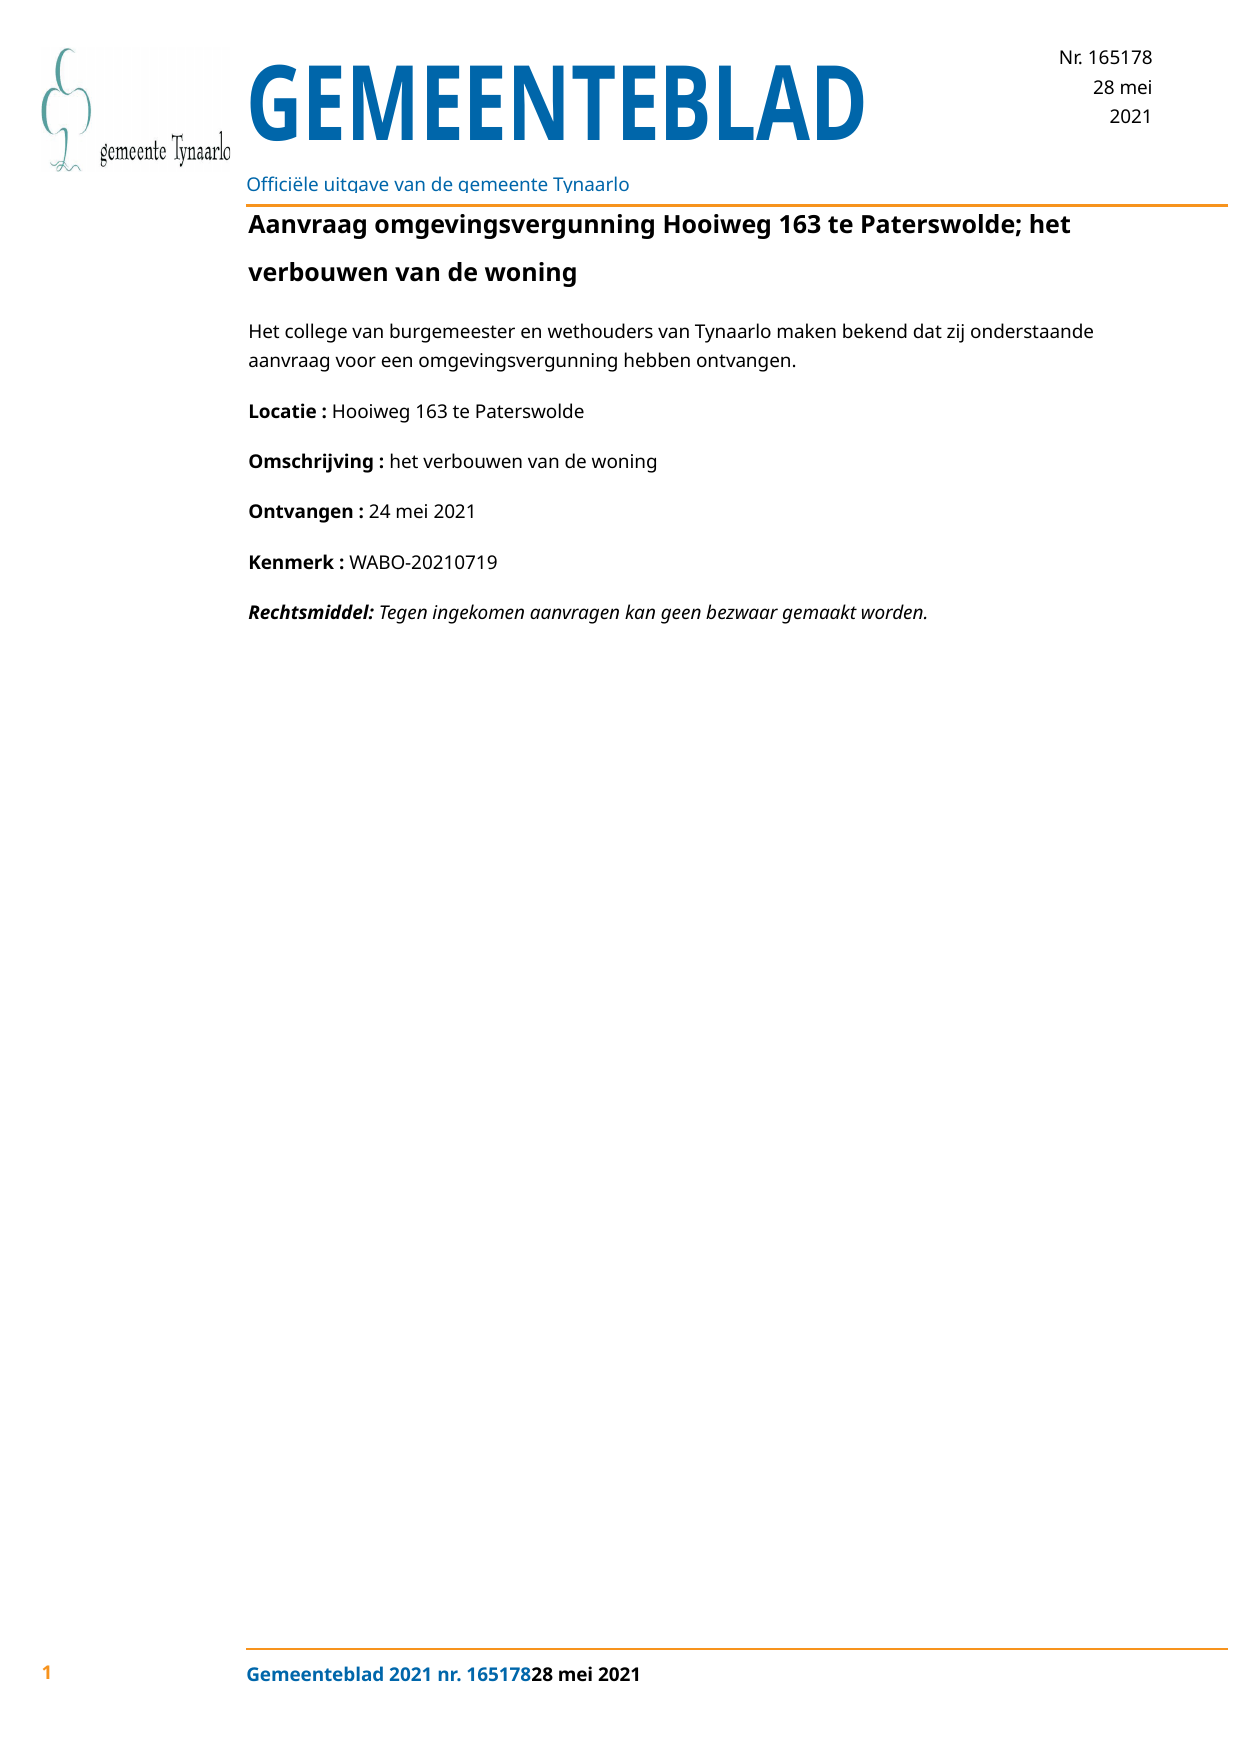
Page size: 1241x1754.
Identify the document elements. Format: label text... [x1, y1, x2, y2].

text Het college van burgemeester en wethouders van Tynaarlo maken bekend dat zij onderstaande aanvraag voor een omgevingsvergunning hebben ontvangen. [248, 318, 1152, 373]
text Omschrijving : het verbouwen van de woning [248, 448, 1152, 474]
picture [41, 47, 231, 172]
text Rechtsmiddel: Tegen ingekomen aanvragen kan geen bezwaar gemaakt worden. [248, 599, 1152, 625]
text Kenmerk : WABO-20210719 [248, 549, 1152, 575]
text Aanvraag omgevingsvergunning Hooiweg 163 te Paterswolde; het verbouwen van de woning [248, 207, 1152, 288]
text Locatie : Hooiweg 163 te Paterswolde [248, 398, 1152, 424]
text Ontvangen : 24 mei 2021 [248, 499, 1152, 524]
